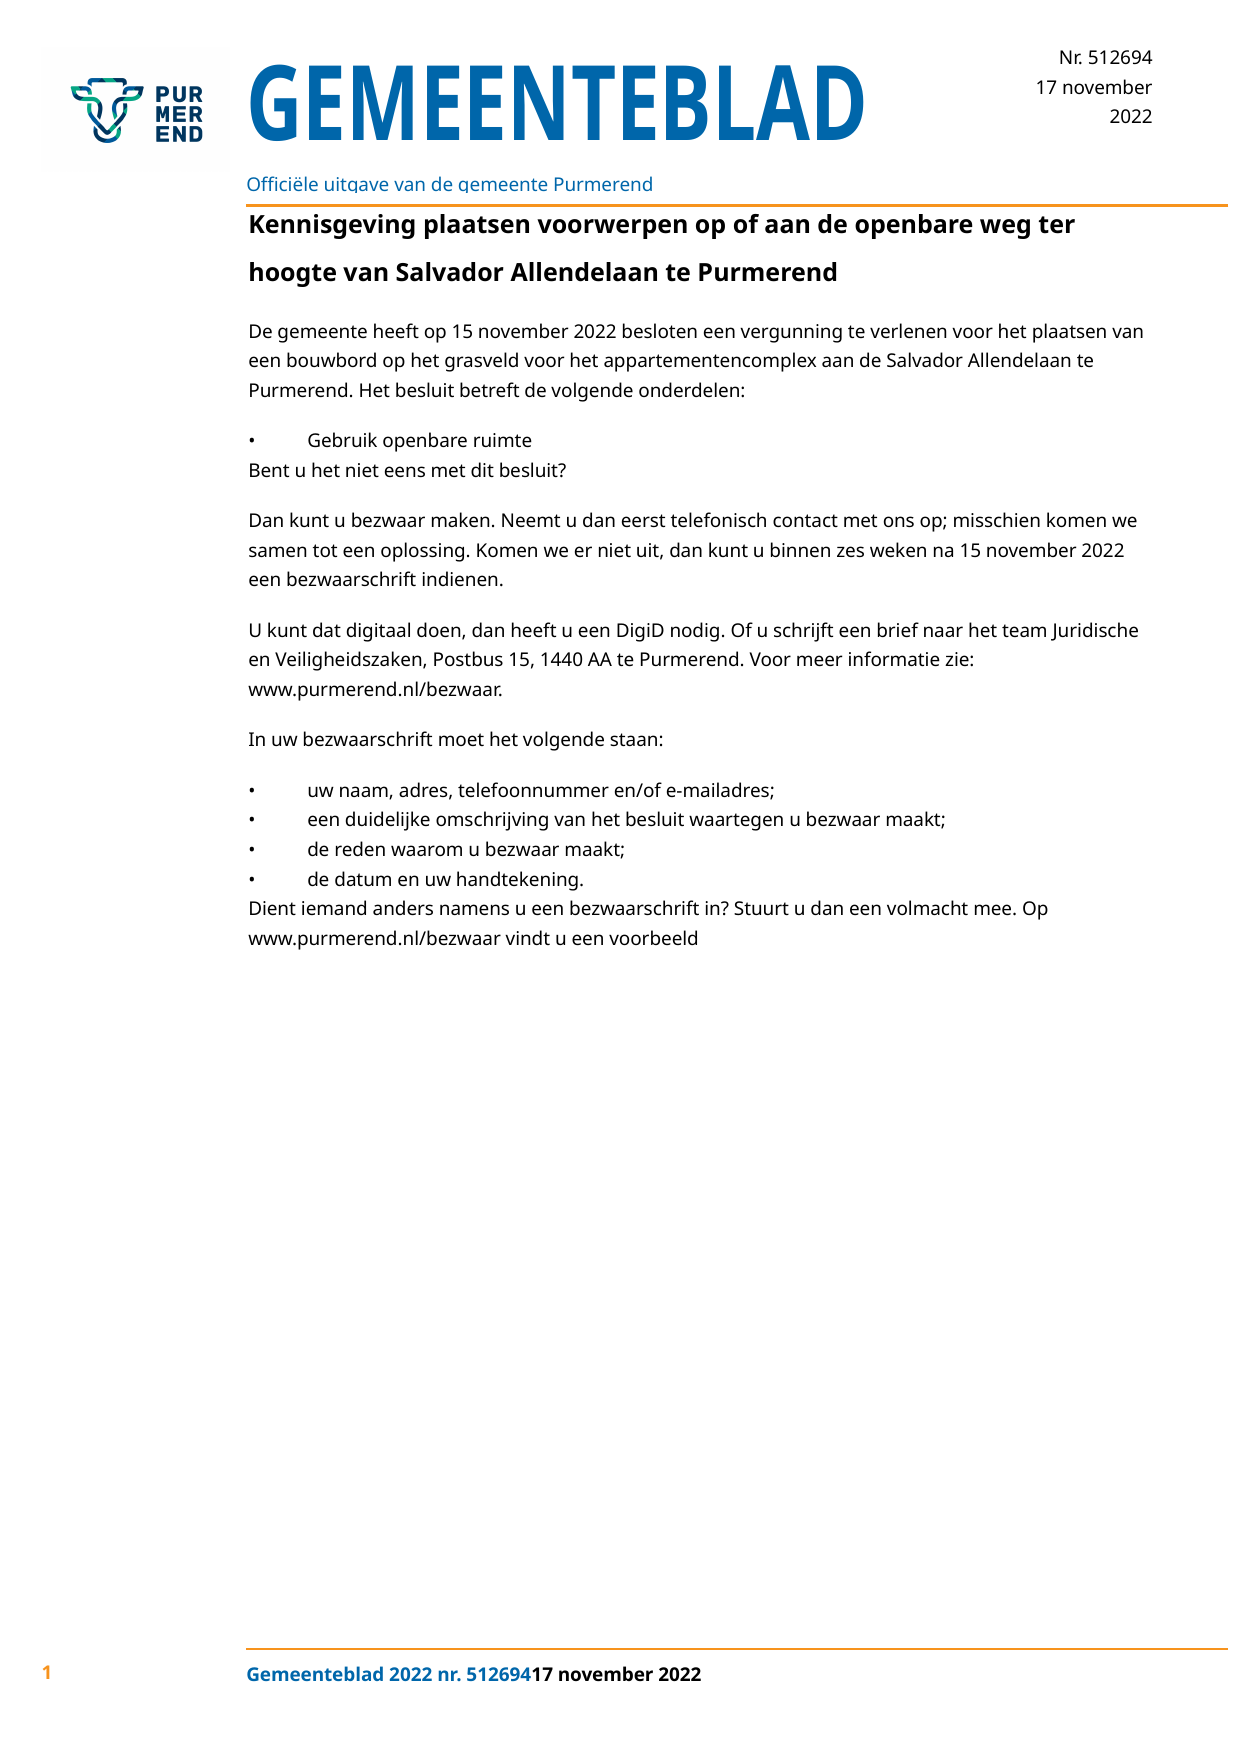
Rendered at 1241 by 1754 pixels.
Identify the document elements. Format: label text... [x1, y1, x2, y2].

list Gebruik openbare ruimte [248, 427, 1152, 453]
list een duidelijke omschrijving van het besluit waartegen u bezwaar maakt; [248, 807, 1152, 832]
text De gemeente heeft op 15 november 2022 besloten een vergunning te verlenen voor het plaatsen van een bouwbord op het grasveld voor het appartementencomplex aan de Salvador Allendelaan te Purmerend. Het besluit betreft de volgende onderdelen: [248, 318, 1152, 403]
list de datum en uw handtekening. [248, 866, 1152, 892]
text Bent u het niet eens met dit besluit? [248, 457, 1152, 483]
text Kennisgeving plaatsen voorwerpen op of aan de openbare weg ter hoogte van Salvador Allendelaan te Purmerend [248, 207, 1152, 288]
picture [41, 47, 231, 172]
text Dan kunt u bezwaar maken. Neemt u dan eerst telefonisch contact met ons op; misschien komen we samen tot een oplossing. Komen we er niet uit, dan kunt u binnen zes weken na 15 november 2022 een bezwaarschrift indienen. [248, 507, 1152, 592]
list uw naam, adres, telefoonnummer en/of e-mailadres; [248, 777, 1152, 803]
text U kunt dat digitaal doen, dan heeft u een DigiD nodig. Of u schrijft een brief naar het team Juridische en Veiligheidszaken, Postbus 15, 1440 AA te Purmerend. Voor meer informatie zie: www.purmerend.nl/bezwaar. [248, 617, 1152, 702]
text In uw bezwaarschrift moet het volgende staan: [248, 727, 1152, 752]
list de reden waarom u bezwaar maakt; [248, 836, 1152, 862]
text Dient iemand anders namens u een bezwaarschrift in? Stuurt u dan een volmacht mee. Op www.purmerend.nl/bezwaar vindt u een voorbeeld [248, 895, 1152, 951]
